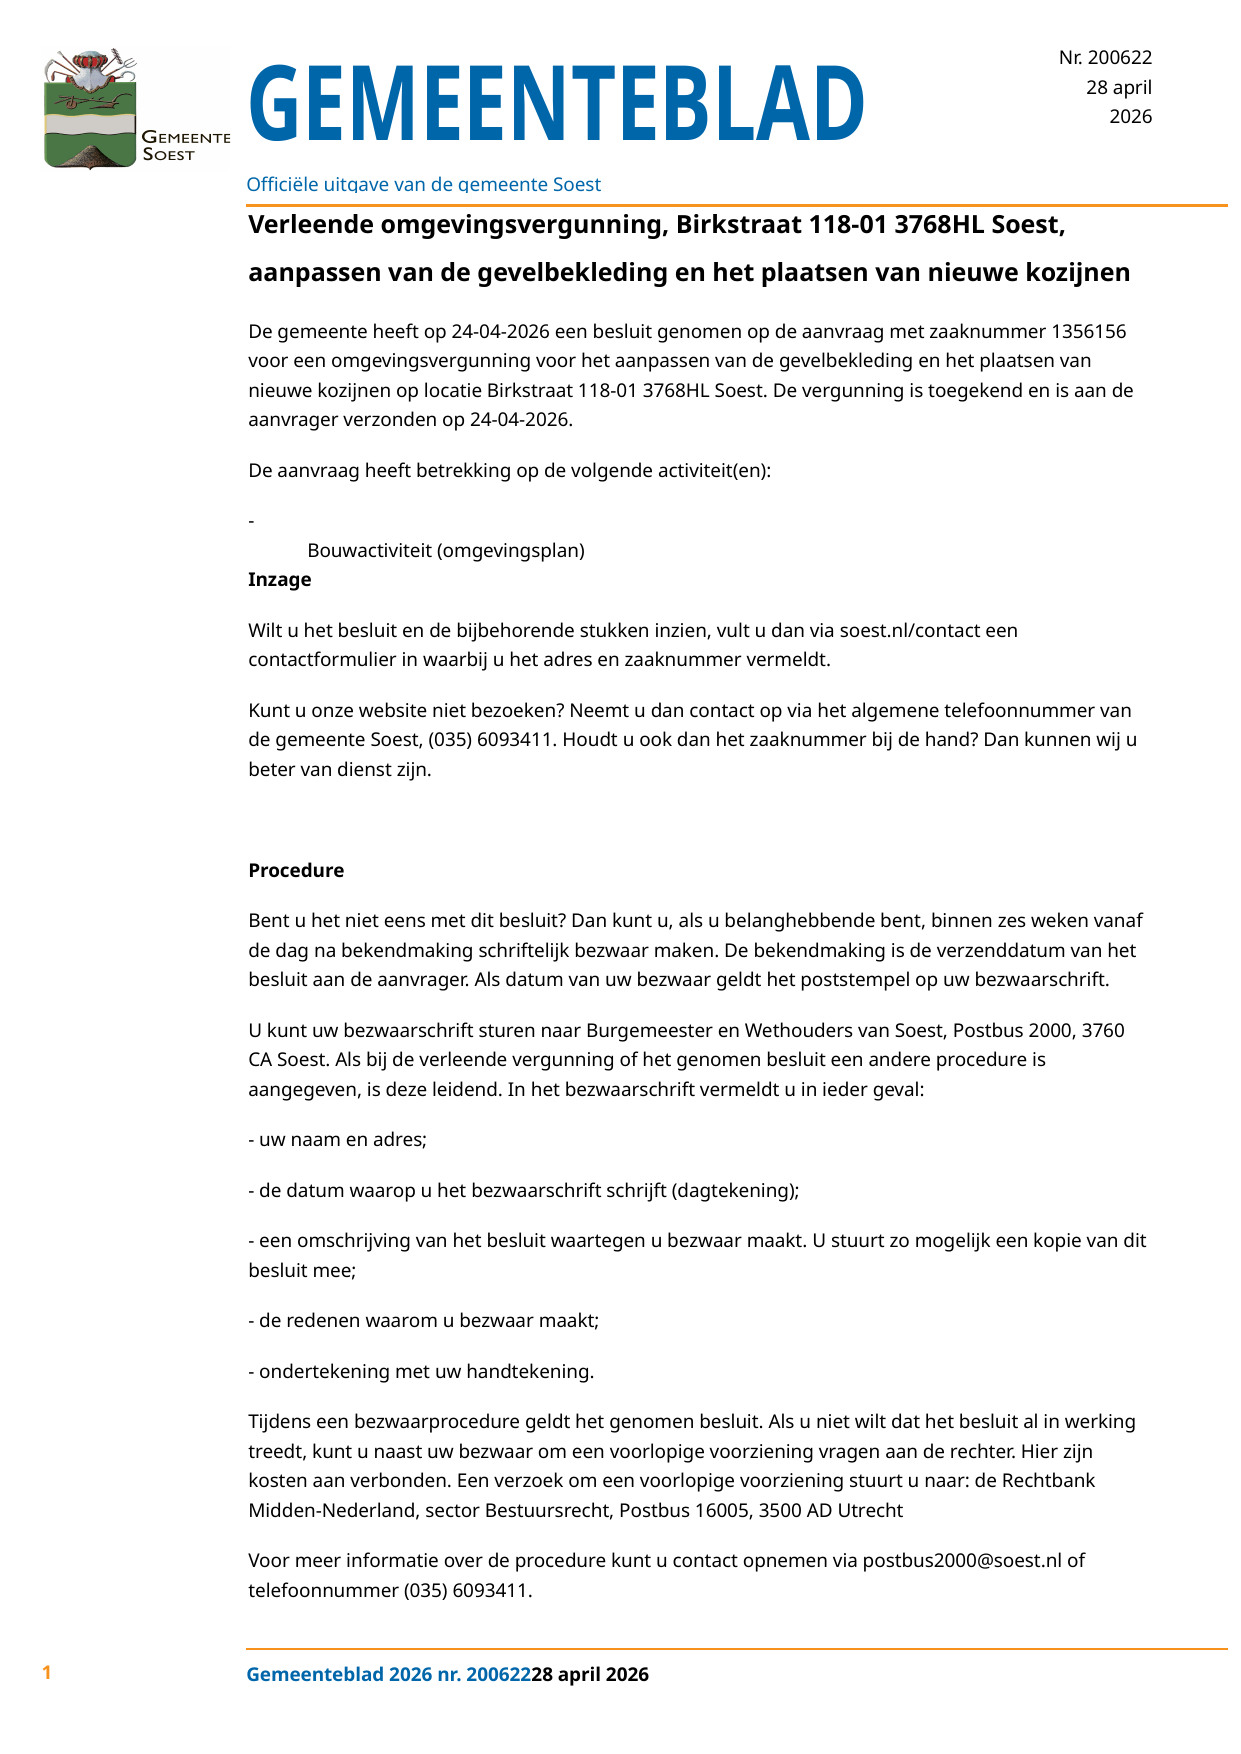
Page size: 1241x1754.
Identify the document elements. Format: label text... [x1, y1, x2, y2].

text - uw naam en adres; [248, 1127, 1152, 1152]
text Procedure [248, 857, 1152, 883]
text - de datum waarop u het bezwaarschrift schrijft (dagtekening); [248, 1177, 1152, 1203]
text - de redenen waarom u bezwaar maakt; [248, 1307, 1152, 1333]
text Wilt u het besluit en de bijbehorende stukken inzien, vult u dan via soest.nl/contact een contactformulier in waarbij u het adres en zaaknummer vermeldt. [248, 617, 1152, 672]
text - een omschrijving van het besluit waartegen u bezwaar maakt. U stuurt zo mogelijk een kopie van dit besluit mee; [248, 1227, 1152, 1283]
text De gemeente heeft op 24-04-2026 een besluit genomen op de aanvraag met zaaknummer 1356156 voor een omgevingsvergunning voor het aanpassen van de gevelbekleding en het plaatsen van nieuwe kozijnen op locatie Birkstraat 118-01 3768HL Soest. De vergunning is toegekend en is aan de aanvrager verzonden op 24-04-2026. [248, 318, 1152, 432]
text Bent u het niet eens met dit besluit? Dan kunt u, als u belanghebbende bent, binnen zes weken vanaf de dag na bekendmaking schriftelijk bezwaar maken. De bekendmaking is de verzenddatum van het besluit aan de aanvrager. Als datum van uw bezwaar geldt het poststempel op uw bezwaarschrift. [248, 907, 1152, 992]
list Bouwactiviteit (omgevingsplan) [248, 537, 1152, 563]
text - ondertekening met uw handtekening. [248, 1358, 1152, 1384]
text Verleende omgevingsvergunning, Birkstraat 118-01 3768HL Soest, aanpassen van de gevelbekleding en het plaatsen van nieuwe kozijnen [248, 207, 1152, 288]
text Tijdens een bezwaarprocedure geldt het genomen besluit. Als u niet wilt dat het besluit al in werking treedt, kunt u naast uw bezwaar om een voorlopige voorziening vragen aan de rechter. Hier zijn kosten aan verbonden. Een verzoek om een voorlopige voorziening stuurt u naar: de Rechtbank Midden-Nederland, sector Bestuursrecht, Postbus 16005, 3500 AD Utrecht [248, 1408, 1152, 1523]
text U kunt uw bezwaarschrift sturen naar Burgemeester en Wethouders van Soest, Postbus 2000, 3760 CA Soest. Als bij de verleende vergunning of het genomen besluit een andere procedure is aangegeven, is deze leidend. In het bezwaarschrift vermeldt u in ieder geval: [248, 1017, 1152, 1102]
text Kunt u onze website niet bezoeken? Neemt u dan contact op via het algemene telefoonnummer van de gemeente Soest, (035) 6093411. Houdt u ook dan het zaaknummer bij de hand? Dan kunnen wij u beter van dienst zijn. [248, 697, 1152, 782]
text De aanvraag heeft betrekking op de volgende activiteit(en): [248, 457, 1152, 483]
text Inzage [248, 567, 1152, 592]
text Voor meer informatie over de procedure kunt u contact opnemen via postbus2000@soest.nl of telefoonnummer (035) 6093411. [248, 1547, 1152, 1603]
picture [41, 47, 231, 172]
